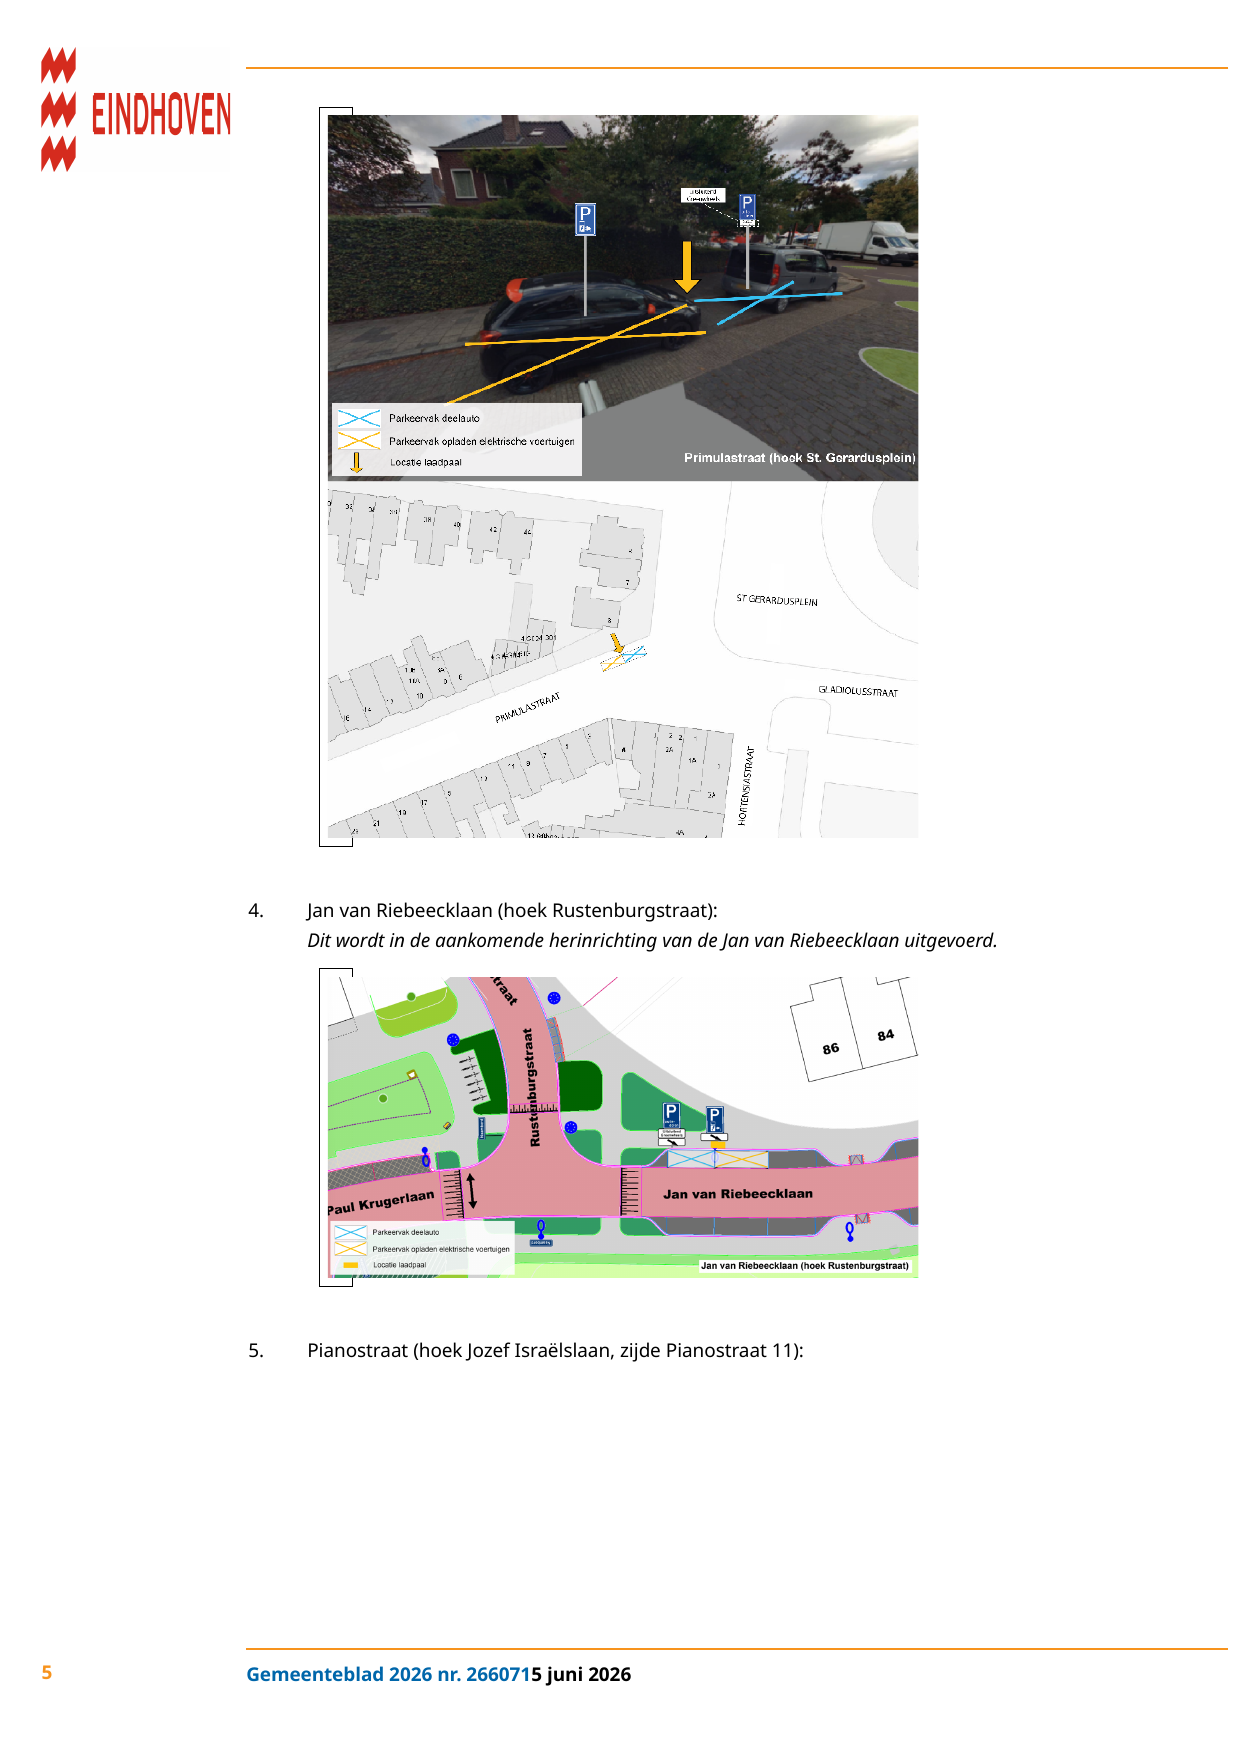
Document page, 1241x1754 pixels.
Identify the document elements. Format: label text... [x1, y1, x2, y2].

list Jan van Riebeecklaan (hoek Rustenburgstraat): [248, 897, 1152, 923]
picture [327, 115, 919, 838]
picture [41, 47, 231, 172]
list Pianostraat (hoek Jozef Israëlslaan, zijde Pianostraat 11): [248, 1337, 1152, 1363]
picture [327, 977, 919, 1278]
list Dit wordt in de aankomende herinrichting van de Jan van Riebeecklaan uitgevoerd. [248, 927, 1152, 952]
